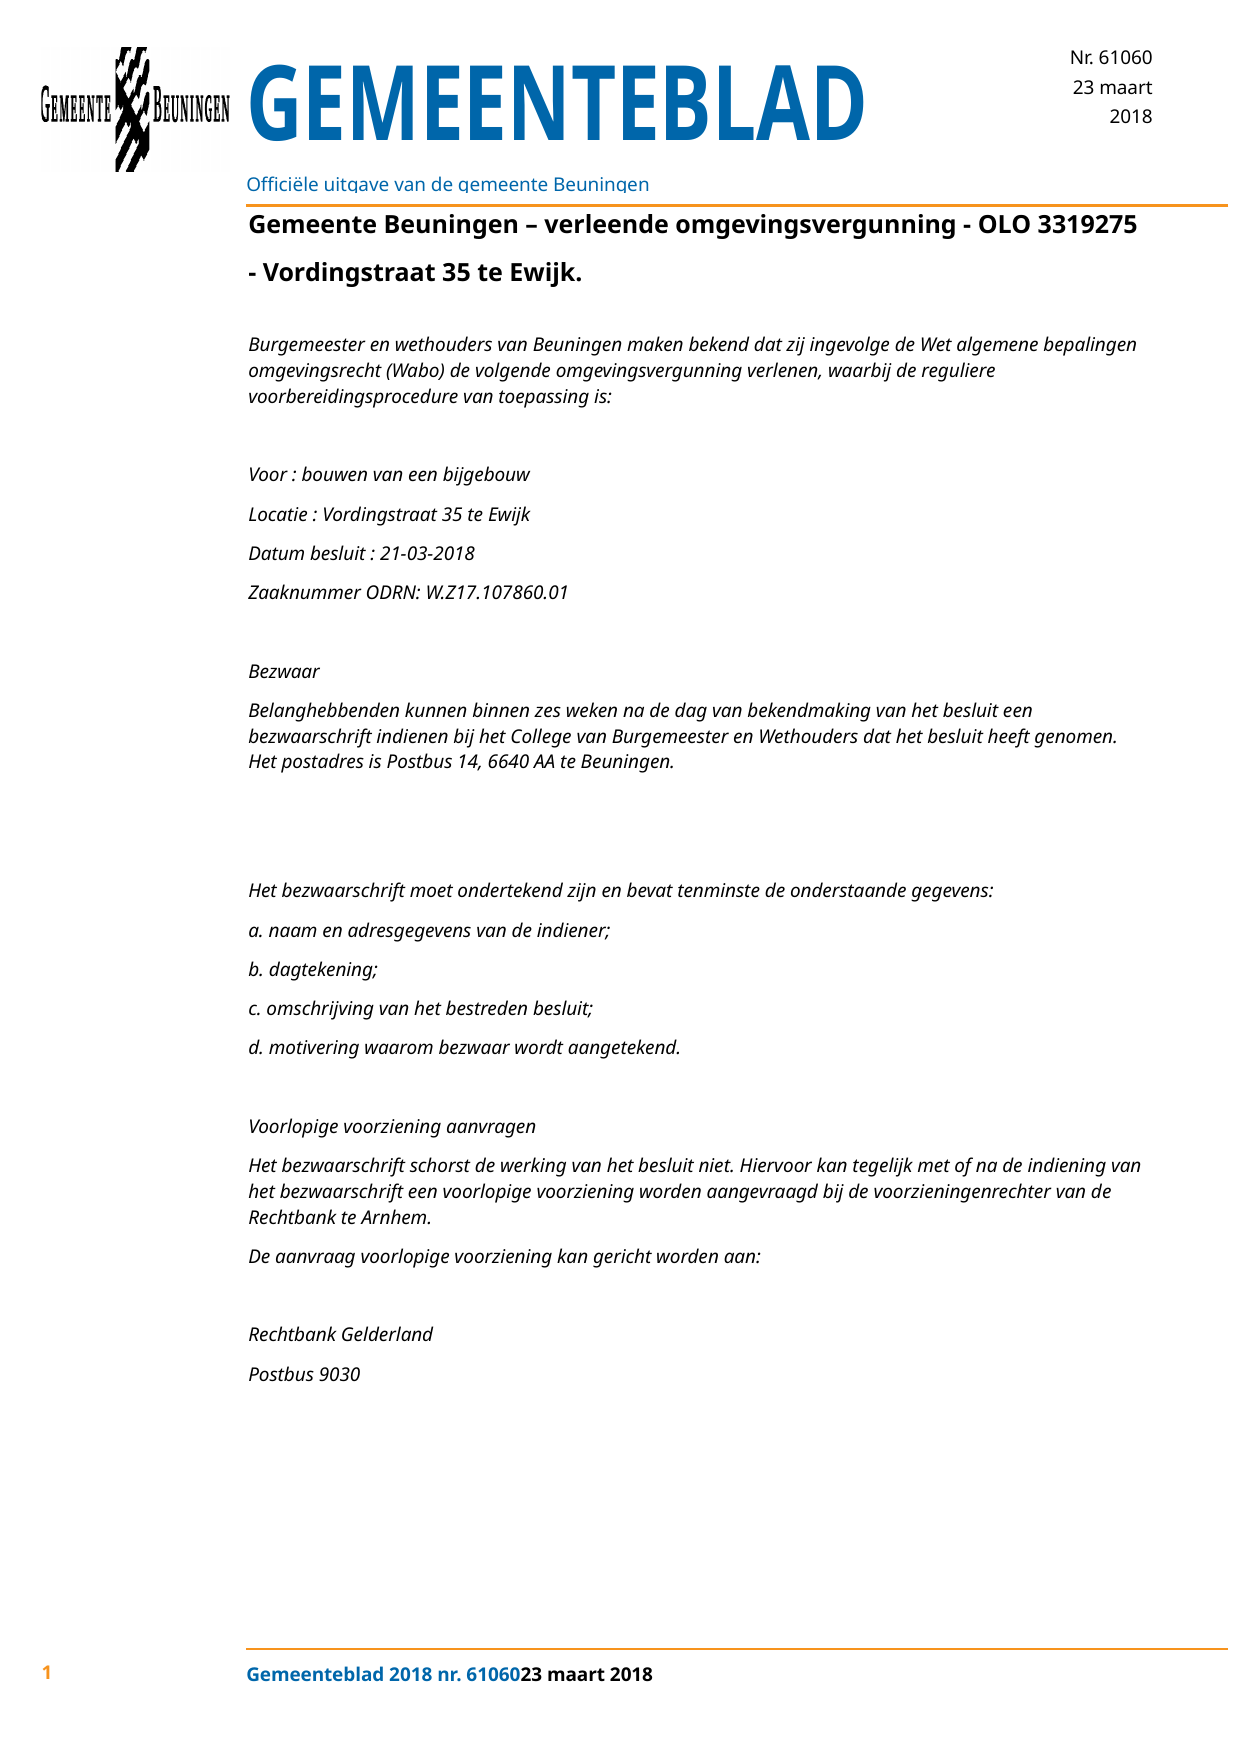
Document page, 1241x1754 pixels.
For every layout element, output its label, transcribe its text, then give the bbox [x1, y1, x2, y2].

text Burgemeester en wethouders van Beuningen maken bekend dat zij ingevolge de Wet algemene bepalingen omgevingsrecht (Wabo) de volgende omgevingsvergunning verlenen, waarbij de reguliere voorbereidingsprocedure van toepassing is: [248, 331, 1152, 409]
picture [41, 47, 231, 172]
text Datum besluit : 21-03-2018 [248, 540, 1152, 566]
text Voorlopige voorziening aanvragen [248, 1113, 1152, 1139]
text b. dagtekening; [248, 956, 1152, 982]
text Locatie : Vordingstraat 35 te Ewijk [248, 501, 1152, 526]
text Gemeente Beuningen – verleende omgevingsvergunning - OLO 3319275 - Vordingstraat 35 te Ewijk. [248, 207, 1152, 288]
text c. omschrijving van het bestreden besluit; [248, 995, 1152, 1021]
text Zaaknummer ODRN: W.Z17.107860.01 [248, 579, 1152, 605]
text Postbus 9030 [248, 1361, 1152, 1387]
text Voor : bouwen van een bijgebouw [248, 461, 1152, 487]
text Het bezwaarschrift moet ondertekend zijn en bevat tenminste de onderstaande gegevens: [248, 877, 1152, 903]
text Rechtbank Gelderland [248, 1322, 1152, 1347]
text Bezwaar [248, 658, 1152, 683]
text Het bezwaarschrift schorst de werking van het besluit niet. Hiervoor kan tegelijk met of na de indiening van het bezwaarschrift een voorlopige voorziening worden aangevraagd bij de voorzieningenrechter van de Rechtbank te Arnhem. [248, 1152, 1152, 1229]
text a. naam en adresgegevens van de indiener; [248, 917, 1152, 942]
text d. motivering waarom bezwaar wordt aangetekend. [248, 1034, 1152, 1060]
text Belanghebbenden kunnen binnen zes weken na de dag van bekendmaking van het besluit een bezwaarschrift indienen bij het College van Burgemeester en Wethouders dat het besluit heeft genomen. Het postadres is Postbus 14, 6640 AA te Beuningen. [248, 697, 1152, 774]
text De aanvraag voorlopige voorziening kan gericht worden aan: [248, 1243, 1152, 1269]
